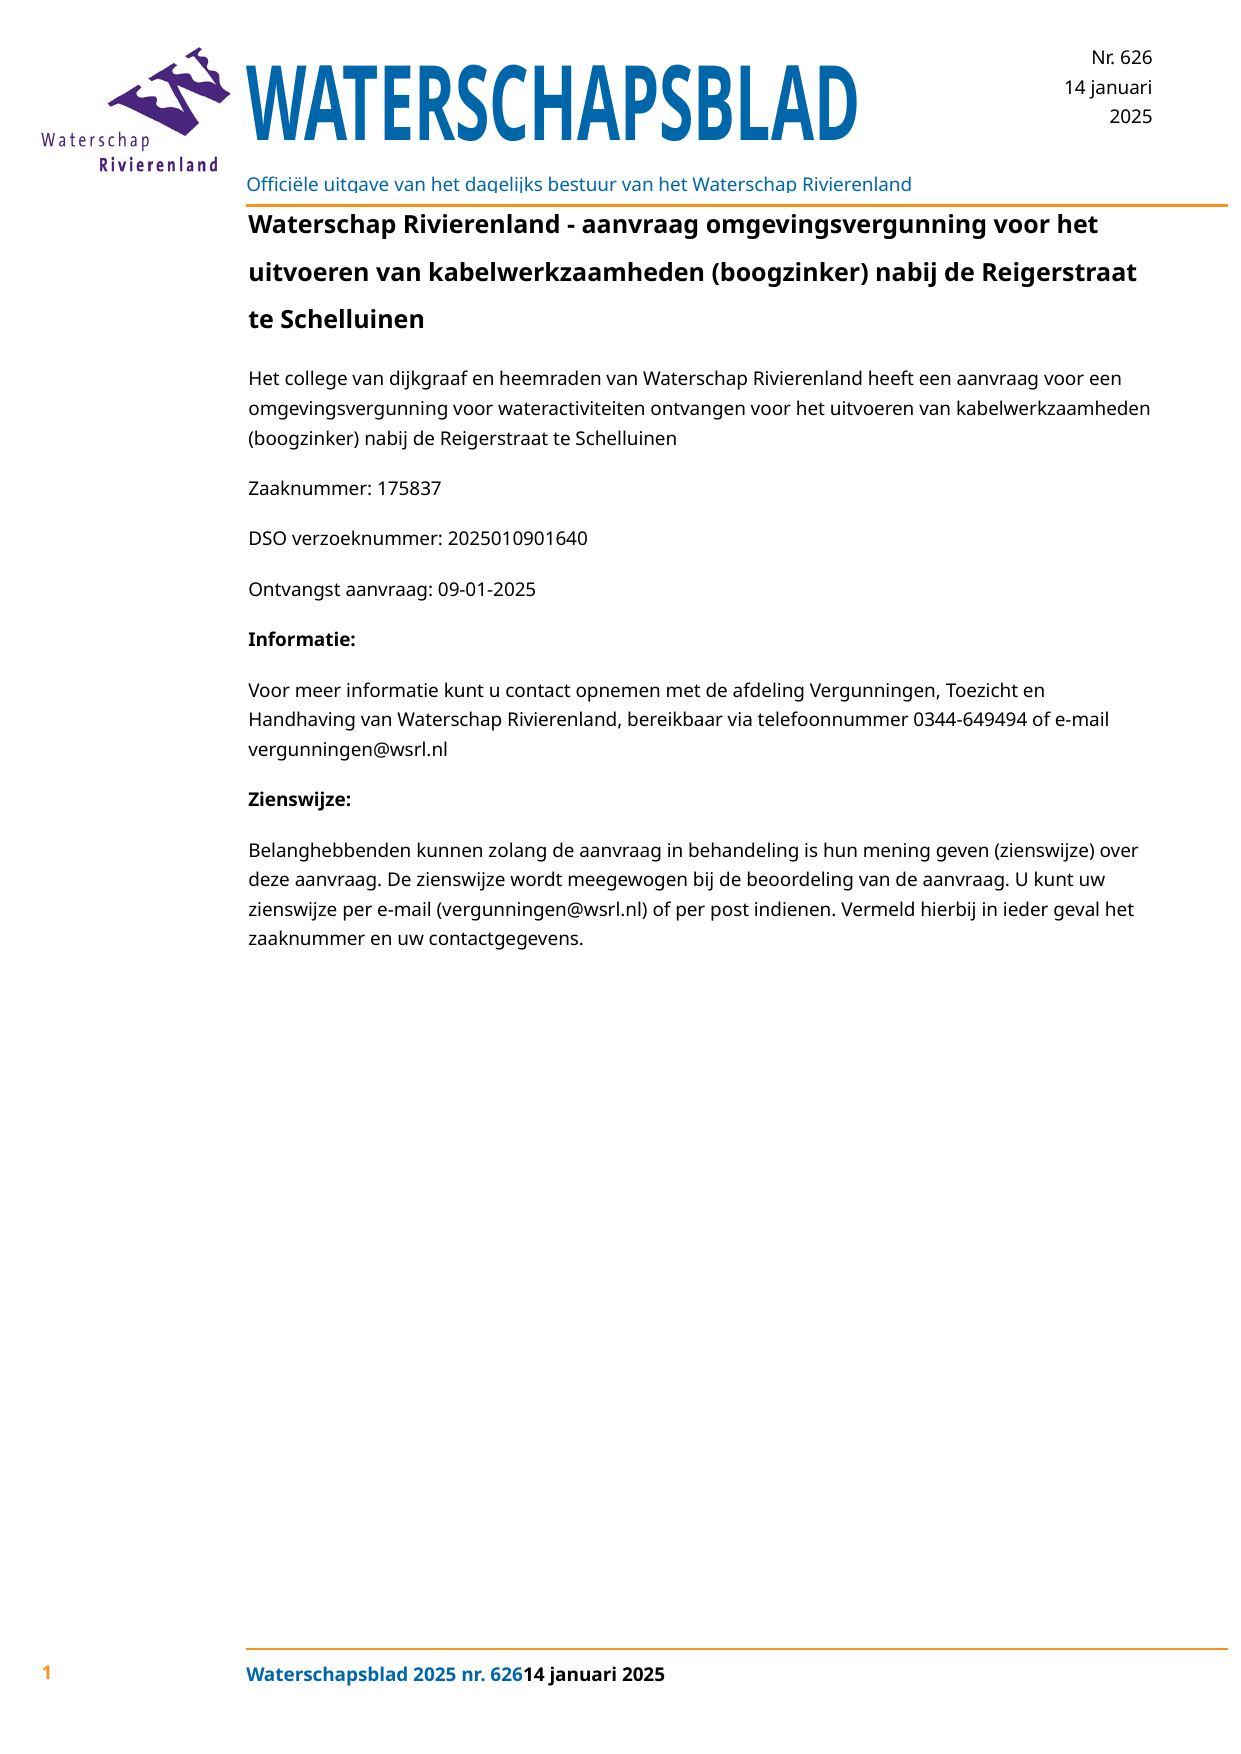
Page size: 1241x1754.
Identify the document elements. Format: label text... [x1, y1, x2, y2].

text Ontvangst aanvraag: 09-01-2025 [248, 576, 1152, 602]
text Het college van dijkgraaf en heemraden van Waterschap Rivierenland heeft een aanvraag voor een omgevingsvergunning voor wateractiviteiten ontvangen voor het uitvoeren van kabelwerkzaamheden (boogzinker) nabij de Reigerstraat te Schelluinen [248, 366, 1152, 450]
picture [41, 47, 231, 172]
text DSO verzoeknummer: 2025010901640 [248, 526, 1152, 551]
text Zienswijze: [248, 786, 1152, 812]
text Waterschap Rivierenland - aanvraag omgevingsvergunning voor het uitvoeren van kabelwerkzaamheden (boogzinker) nabij de Reigerstraat te Schelluinen [248, 207, 1152, 336]
text Zaaknummer: 175837 [248, 475, 1152, 501]
text Belanghebbenden kunnen zolang de aanvraag in behandeling is hun mening geven (zienswijze) over deze aanvraag. De zienswijze wordt meegewogen bij de beoordeling van de aanvraag. U kunt uw zienswijze per e-mail (vergunningen@wsrl.nl) of per post indienen. Vermeld hierbij in ieder geval het zaaknummer en uw contactgegevens. [248, 837, 1152, 951]
text Voor meer informatie kunt u contact opnemen met de afdeling Vergunningen, Toezicht en Handhaving van Waterschap Rivierenland, bereikbaar via telefoonnummer 0344-649494 of e-mail vergunningen@wsrl.nl [248, 677, 1152, 762]
text Informatie: [248, 626, 1152, 652]
